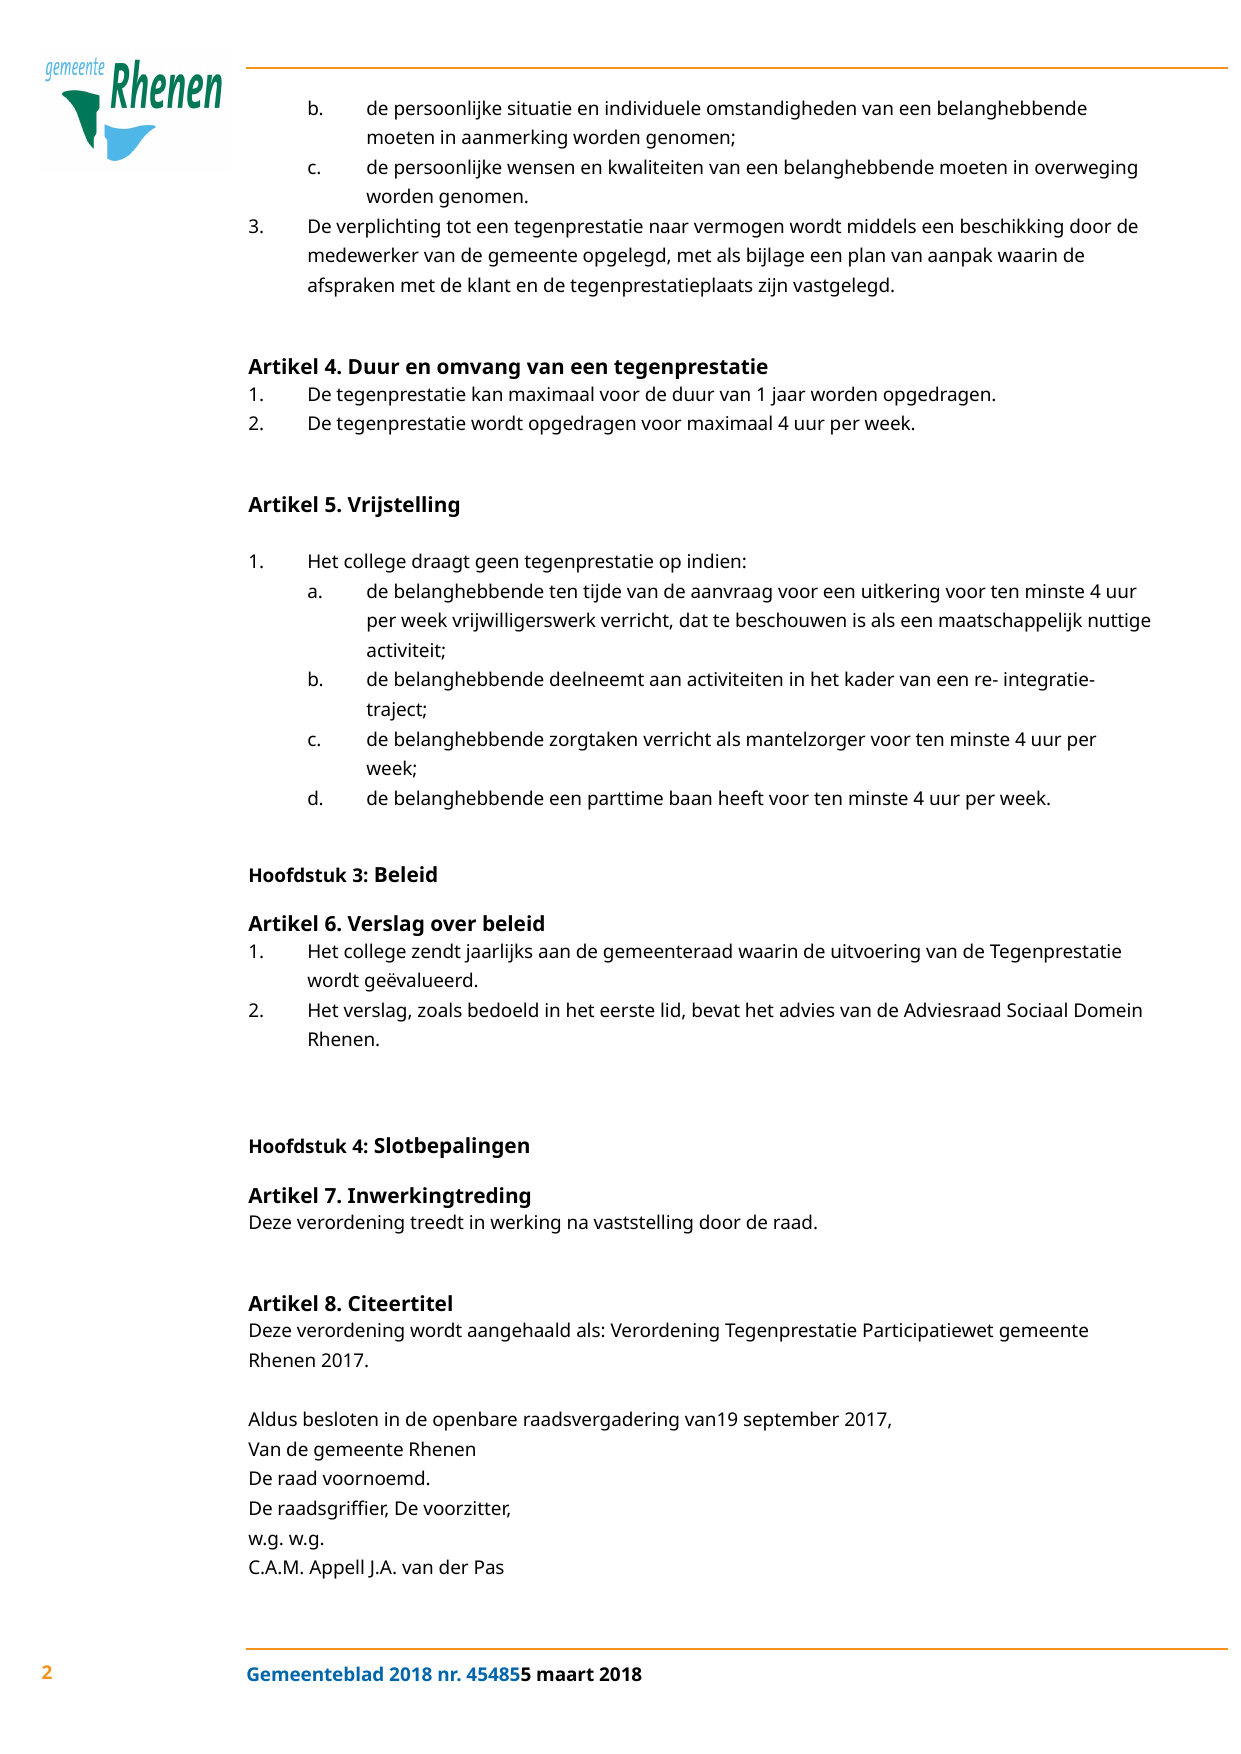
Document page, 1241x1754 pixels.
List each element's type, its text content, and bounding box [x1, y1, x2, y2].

picture [41, 47, 231, 172]
text Artikel 6. Verslag over beleid [248, 909, 1152, 938]
list Het college zendt jaarlijks aan de gemeenteraad waarin de uitvoering van de Tegenprestatie wordt geëvalueerd. [248, 938, 1152, 993]
list de belanghebbende deelneemt aan activiteiten in het kader van een re- integratie- traject; [307, 667, 1152, 722]
text w.g. w.g. [248, 1525, 1152, 1550]
text Artikel 4. Duur en omvang van een tegenprestatie [248, 352, 1152, 381]
text C.A.M. Appell J.A. van der Pas [248, 1554, 1152, 1580]
list De tegenprestatie kan maximaal voor de duur van 1 jaar worden opgedragen. [248, 381, 1152, 406]
text De raad voornoemd. [248, 1466, 1152, 1491]
text Artikel 7. Inwerkingtreding [248, 1181, 1152, 1209]
list Het verslag, zoals bedoeld in het eerste lid, bevat het advies van de Adviesraad Sociaal Domein Rhenen. [248, 997, 1152, 1052]
text Hoofdstuk 4: Slotbepalingen [248, 1131, 1152, 1160]
text Deze verordening treedt in werking na vaststelling door de raad. [248, 1209, 1152, 1235]
list De verplichting tot een tegenprestatie naar vermogen wordt middels een beschikking door de medewerker van de gemeente opgelegd, met als bijlage een plan van aanpak waarin de afspraken met de klant en de tegenprestatieplaats zijn vastgelegd. [248, 213, 1152, 298]
list de persoonlijke situatie en individuele omstandigheden van een belanghebbende moeten in aanmerking worden genomen; [307, 95, 1152, 150]
list De tegenprestatie wordt opgedragen voor maximaal 4 uur per week. [248, 410, 1152, 436]
text Hoofdstuk 3: Beleid [248, 860, 1152, 889]
text De raadsgriffier, De voorzitter, [248, 1495, 1152, 1521]
list de belanghebbende een parttime baan heeft voor ten minste 4 uur per week. [307, 785, 1152, 811]
list de persoonlijke wensen en kwaliteiten van een belanghebbende moeten in overweging worden genomen. [307, 154, 1152, 209]
text Artikel 8. Citeertitel [248, 1289, 1152, 1318]
text Van de gemeente Rhenen [248, 1436, 1152, 1462]
text Deze verordening wordt aangehaald als: Verordening Tegenprestatie Participatiewet gemeente Rhenen 2017. [248, 1318, 1152, 1373]
text Aldus besloten in de openbare raadsvergadering van19 september 2017, [248, 1406, 1152, 1432]
list Het college draagt geen tegenprestatie op indien: [248, 548, 1152, 574]
list de belanghebbende zorgtaken verricht als mantelzorger voor ten minste 4 uur per week; [307, 726, 1152, 781]
text Artikel 5. Vrijstelling [248, 490, 1152, 519]
list de belanghebbende ten tijde van de aanvraag voor een uitkering voor ten minste 4 uur per week vrijwilligerswerk verricht, dat te beschouwen is als een maatschappelijk nuttige activiteit; [307, 578, 1152, 663]
